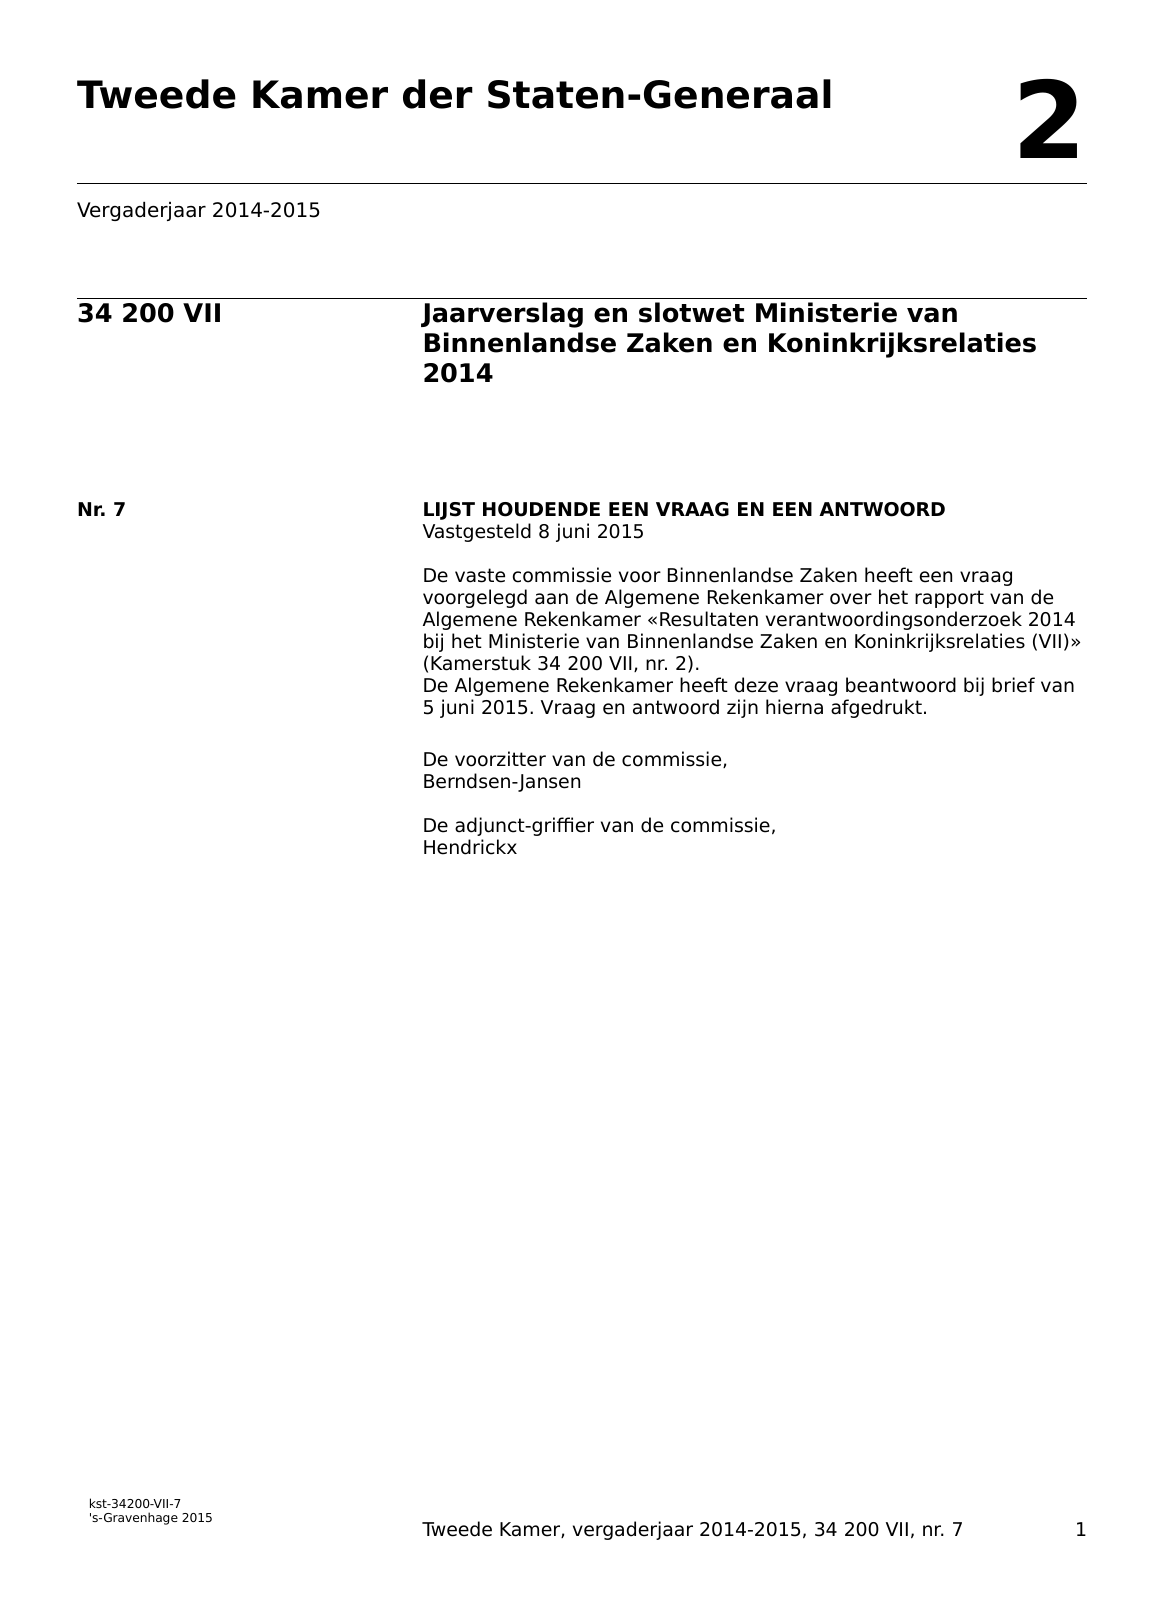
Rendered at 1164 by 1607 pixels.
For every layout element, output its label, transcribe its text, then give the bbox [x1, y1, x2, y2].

subtitle 34 200 VII Jaarverslag en slotwet Ministerie van Binnenlandse Zaken en Koninkrijksrelaties 2014 [77, 299, 1087, 388]
table_header Tweede Kamer der Staten-Generaal [77, 59, 886, 183]
table_cell Vergaderjaar 2014-2015 [77, 184, 1087, 298]
text 's-Gravenhage 2015 [88, 1511, 323, 1525]
text De voorzitter van de commissie, Berndsen-Jansen [422, 749, 1087, 793]
text De adjunct-griffier van de commissie, Hendrickx [422, 815, 1087, 859]
table_header 2 [886, 59, 1087, 183]
text kst-34200-VII-7 [88, 1497, 323, 1511]
subtitle Nr. 7 LIJST HOUDENDE EEN VRAAG EN EEN ANTWOORD [77, 499, 1087, 521]
text De vaste commissie voor Binnenlandse Zaken heeft een vraag voorgelegd aan de Algemene Rekenkamer over het rapport van de Algemene Rekenkamer «Resultaten verantwoordingsonderzoek 2014 bij het Ministerie van Binnenlandse Zaken en Koninkrijksrelaties (VII)» (Kamerstuk 34 200 VII, nr. 2). [422, 565, 1087, 675]
text Vastgesteld 8 juni 2015 [422, 521, 1087, 543]
text De Algemene Rekenkamer heeft deze vraag beantwoord bij brief van 5 juni 2015. Vraag en antwoord zijn hierna afgedrukt. [422, 675, 1087, 719]
